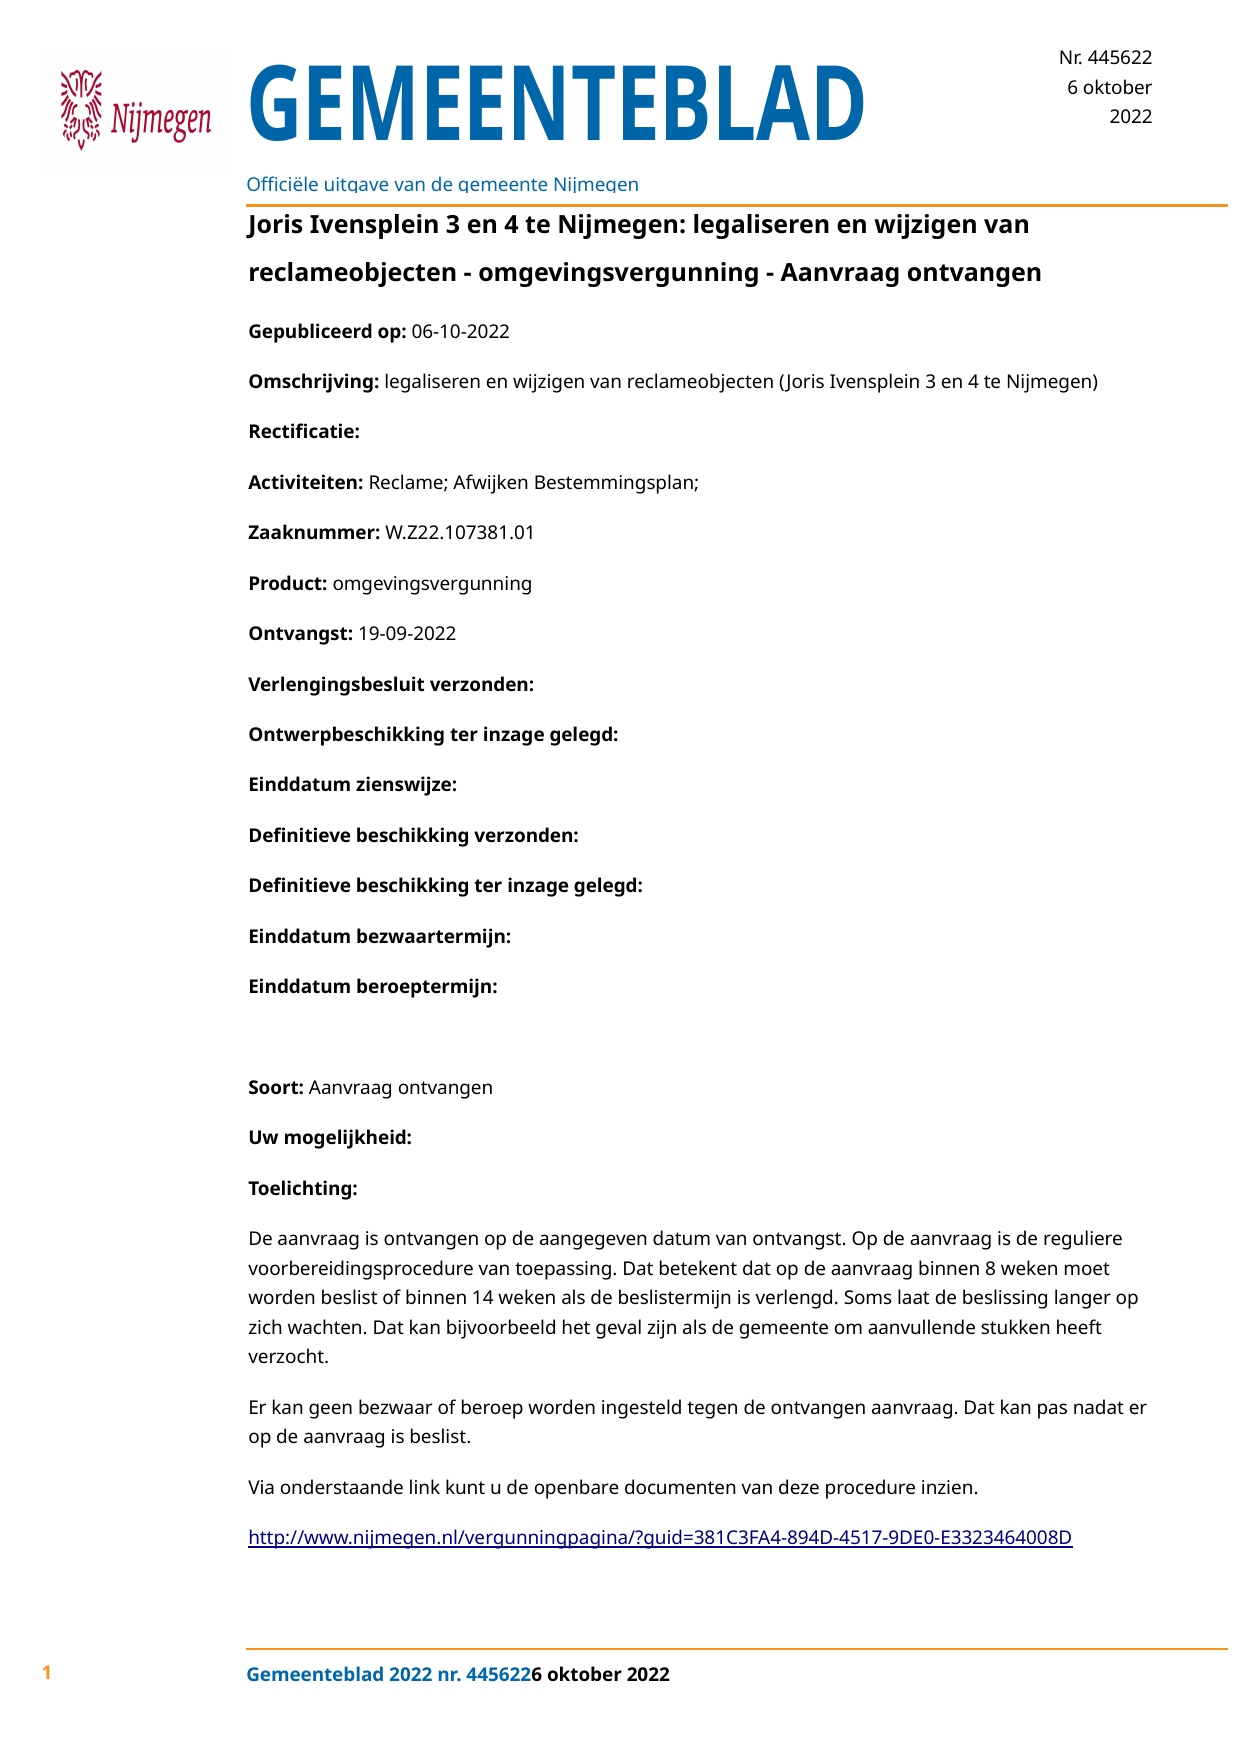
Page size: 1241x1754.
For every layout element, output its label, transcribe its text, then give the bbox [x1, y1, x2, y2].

text Definitieve beschikking ter inzage gelegd: [248, 872, 1152, 898]
text Gepubliceerd op: 06-10-2022 [248, 318, 1152, 344]
text Einddatum bezwaartermijn: [248, 923, 1152, 949]
text Ontwerpbeschikking ter inzage gelegd: [248, 721, 1152, 747]
text Uw mogelijkheid: [248, 1124, 1152, 1150]
text Einddatum beroeptermijn: [248, 973, 1152, 999]
picture [41, 47, 231, 172]
text Toelichting: [248, 1175, 1152, 1201]
text Activiteiten: Reclame; Afwijken Bestemmingsplan; [248, 469, 1152, 495]
text Zaaknummer: W.Z22.107381.01 [248, 519, 1152, 545]
text Ontvangst: 19-09-2022 [248, 620, 1152, 646]
text Product: omgevingsvergunning [248, 570, 1152, 596]
text De aanvraag is ontvangen op de aangegeven datum van ontvangst. Op de aanvraag is de reguliere voorbereidingsprocedure van toepassing. Dat betekent dat op de aanvraag binnen 8 weken moet worden beslist of binnen 14 weken als de beslistermijn is verlengd. Soms laat de beslissing langer op zich wachten. Dat kan bijvoorbeeld het geval zijn als de gemeente om aanvullende stukken heeft verzocht. [248, 1225, 1152, 1369]
text Joris Ivensplein 3 en 4 te Nijmegen: legaliseren en wijzigen van reclameobjecten - omgevingsvergunning - Aanvraag ontvangen [248, 207, 1152, 288]
text http://www.nijmegen.nl/vergunningpagina/?guid=381C3FA4-894D-4517-9DE0-E3323464008D [248, 1524, 1152, 1550]
text Verlengingsbesluit verzonden: [248, 671, 1152, 697]
text Definitieve beschikking verzonden: [248, 822, 1152, 848]
text Er kan geen bezwaar of beroep worden ingesteld tegen de ontvangen aanvraag. Dat kan pas nadat er op de aanvraag is beslist. [248, 1394, 1152, 1449]
text Via onderstaande link kunt u de openbare documenten van deze procedure inzien. [248, 1474, 1152, 1500]
text Omschrijving: legaliseren en wijzigen van reclameobjecten (Joris Ivensplein 3 en 4 te Nijmegen) [248, 368, 1152, 394]
text Soort: Aanvraag ontvangen [248, 1074, 1152, 1100]
text Einddatum zienswijze: [248, 772, 1152, 797]
text Rectificatie: [248, 419, 1152, 444]
